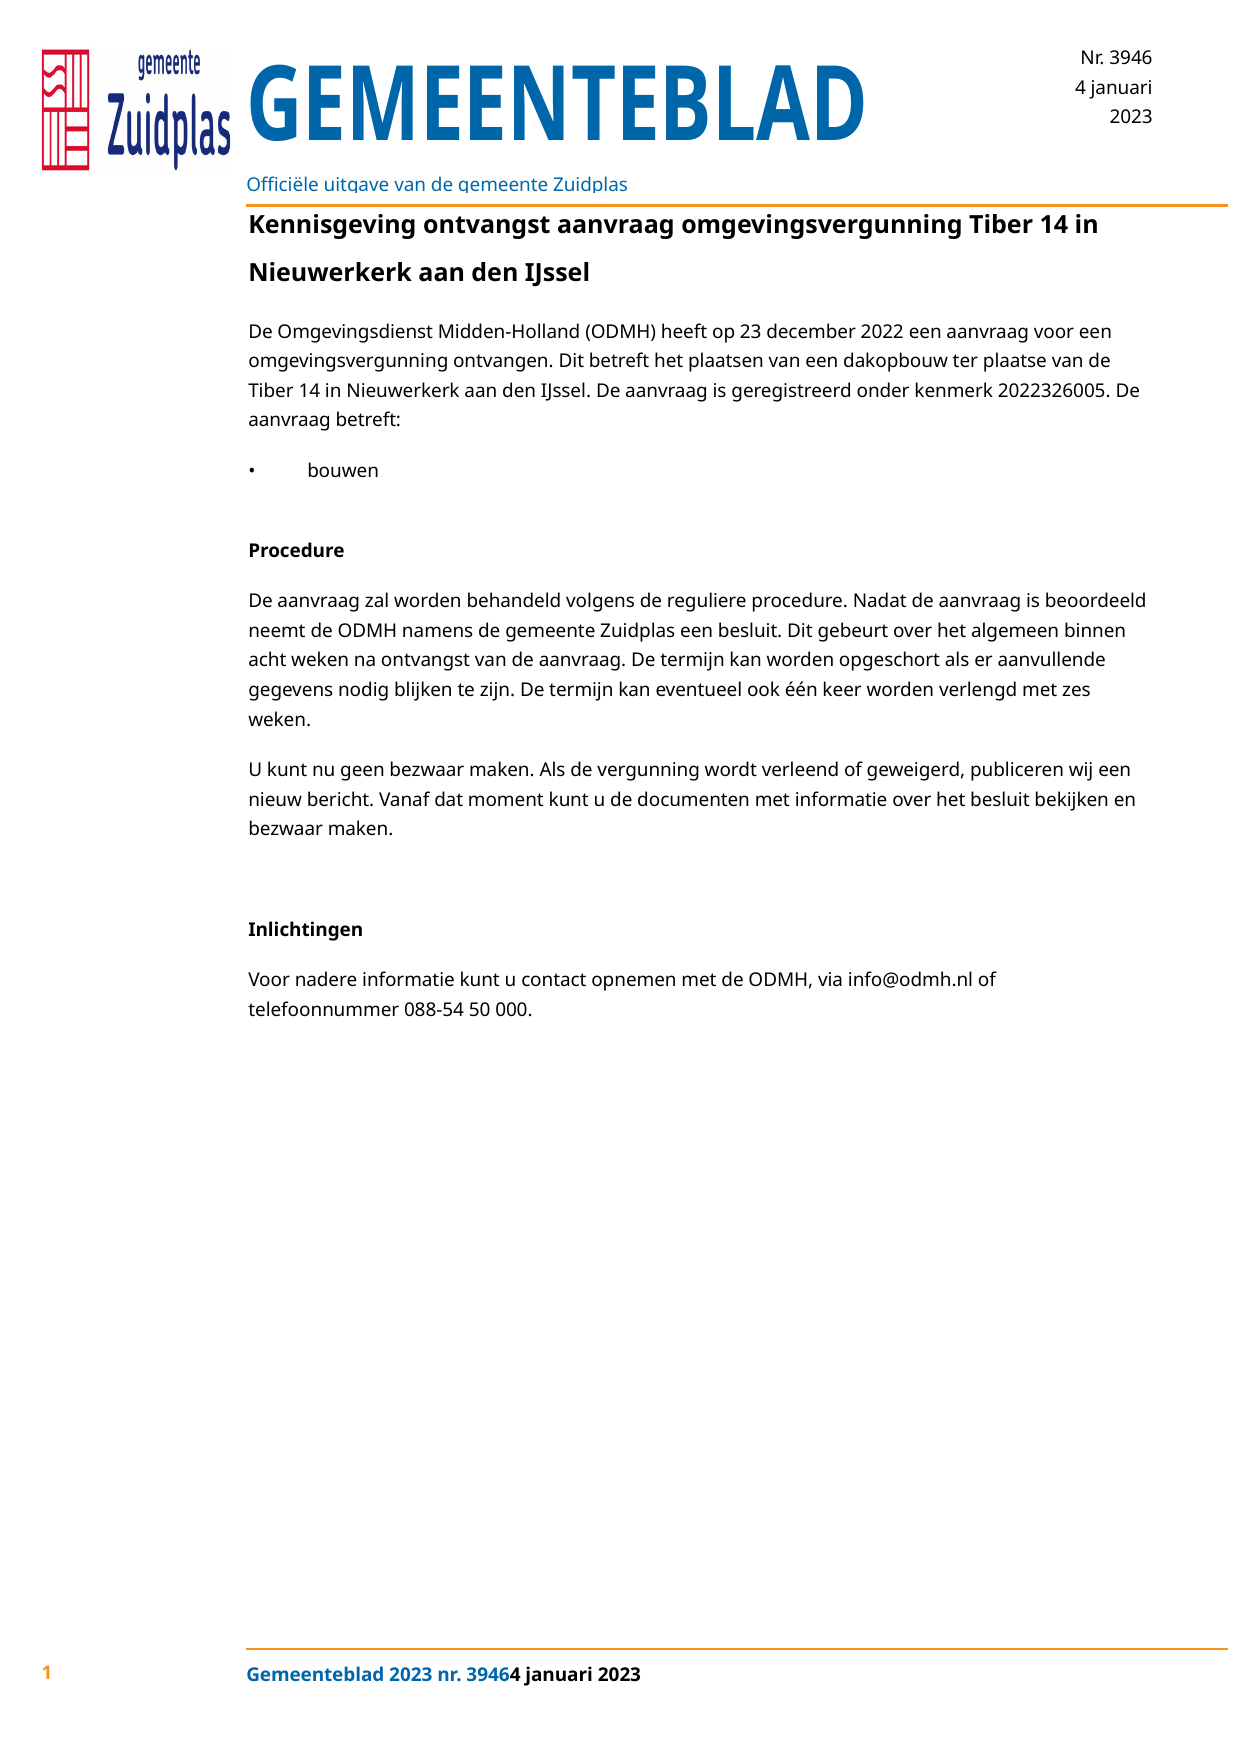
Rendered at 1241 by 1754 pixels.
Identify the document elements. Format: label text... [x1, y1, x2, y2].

text Voor nadere informatie kunt u contact opnemen met de ODMH, via info@odmh.nl of telefoonnummer 088-54 50 000. [248, 967, 1152, 1022]
text U kunt nu geen bezwaar maken. Als de vergunning wordt verleend of geweigerd, publiceren wij een nieuw bericht. Vanaf dat moment kunt u de documenten met informatie over het besluit bekijken en bezwaar maken. [248, 756, 1152, 841]
picture [41, 47, 231, 172]
text Kennisgeving ontvangst aanvraag omgevingsvergunning Tiber 14 in Nieuwerkerk aan den IJssel [248, 207, 1152, 288]
text Inlichtingen [248, 916, 1152, 942]
text De aanvraag zal worden behandeld volgens de reguliere procedure. Nadat de aanvraag is beoordeeld neemt de ODMH namens de gemeente Zuidplas een besluit. Dit gebeurt over het algemeen binnen acht weken na ontvangst van de aanvraag. De termijn kan worden opgeschort als er aanvullende gegevens nodig blijken te zijn. De termijn kan eventueel ook één keer worden verlengd met zes weken. [248, 587, 1152, 732]
text De Omgevingsdienst Midden-Holland (ODMH) heeft op 23 december 2022 een aanvraag voor een omgevingsvergunning ontvangen. Dit betreft het plaatsen van een dakopbouw ter plaatse van de Tiber 14 in Nieuwerkerk aan den IJssel. De aanvraag is geregistreerd onder kenmerk 2022326005. De aanvraag betreft: [248, 318, 1152, 432]
text Procedure [248, 537, 1152, 563]
list bouwen [248, 457, 1152, 483]
